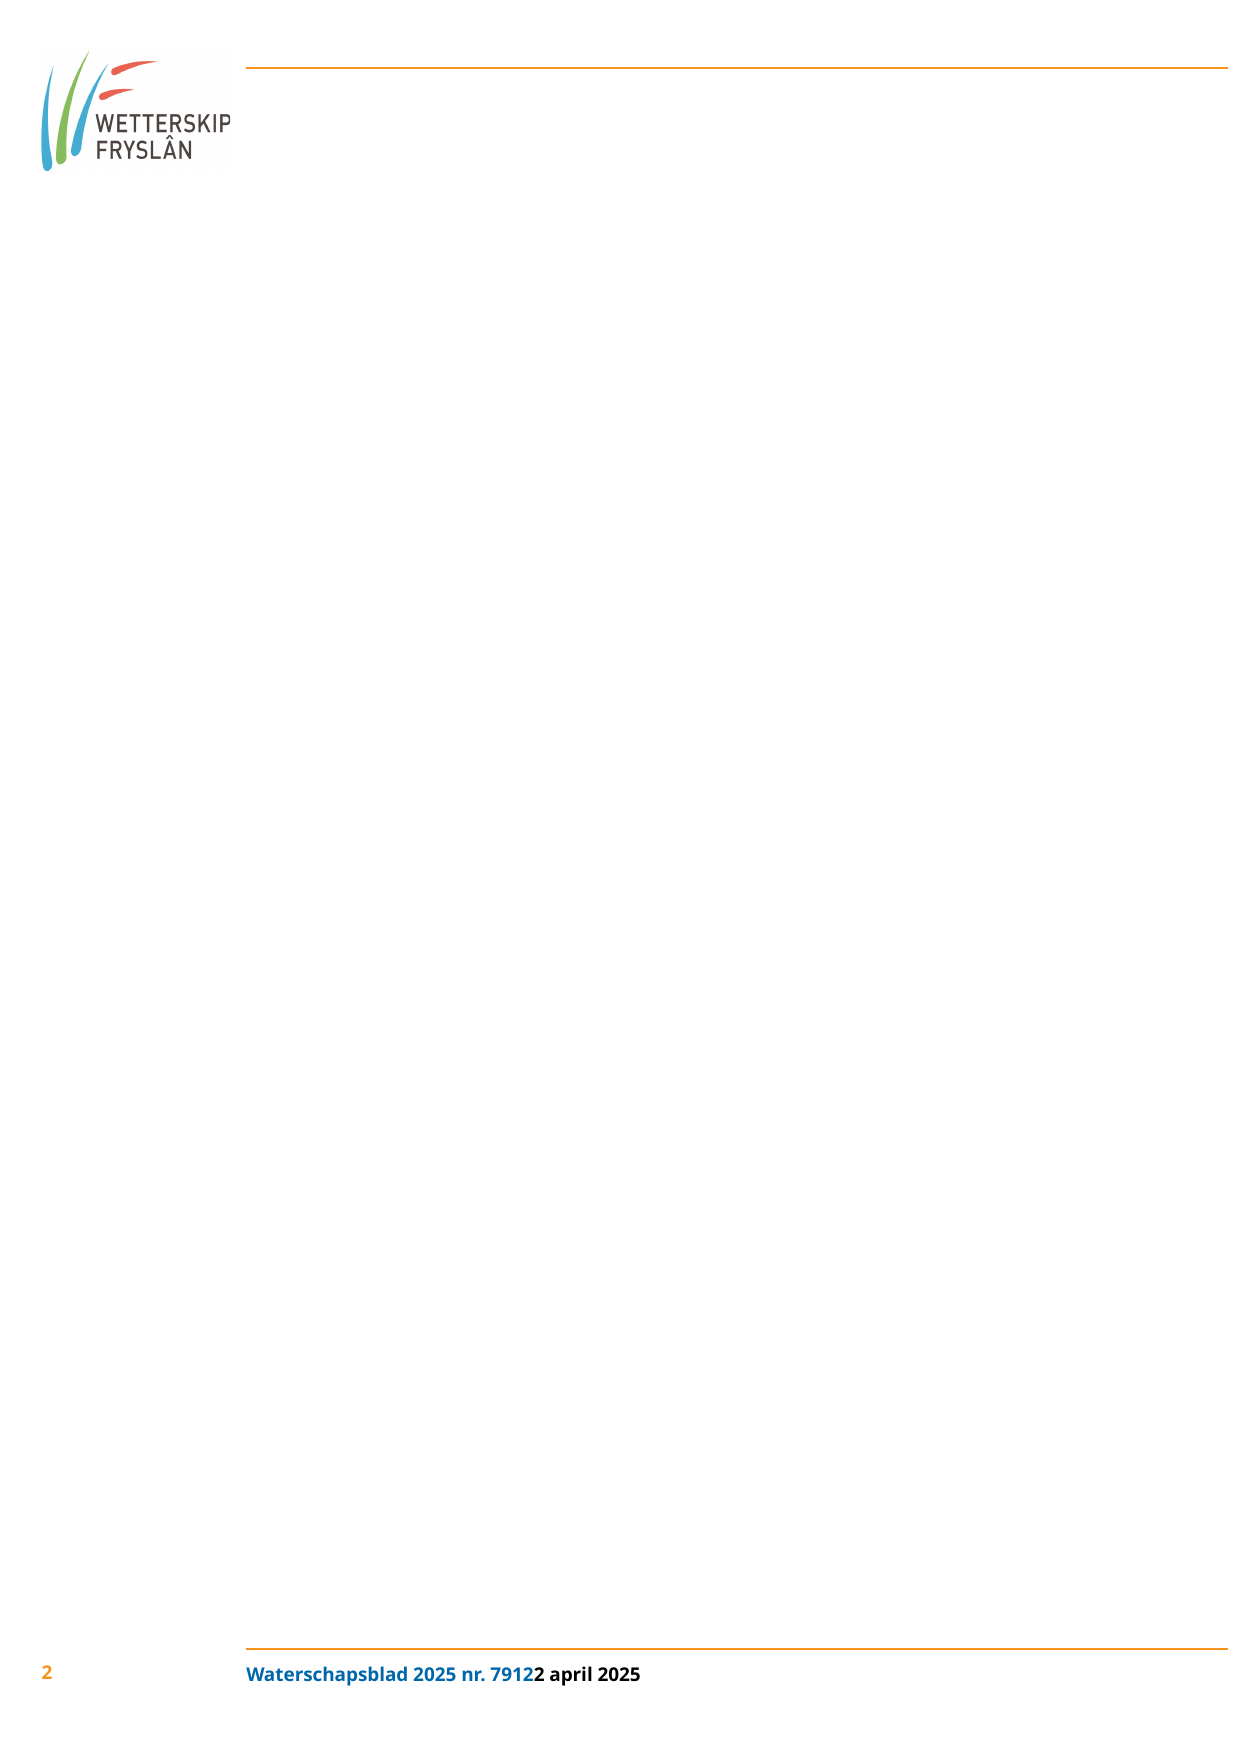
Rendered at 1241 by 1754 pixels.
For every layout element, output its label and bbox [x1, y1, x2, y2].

picture [41, 47, 231, 172]
